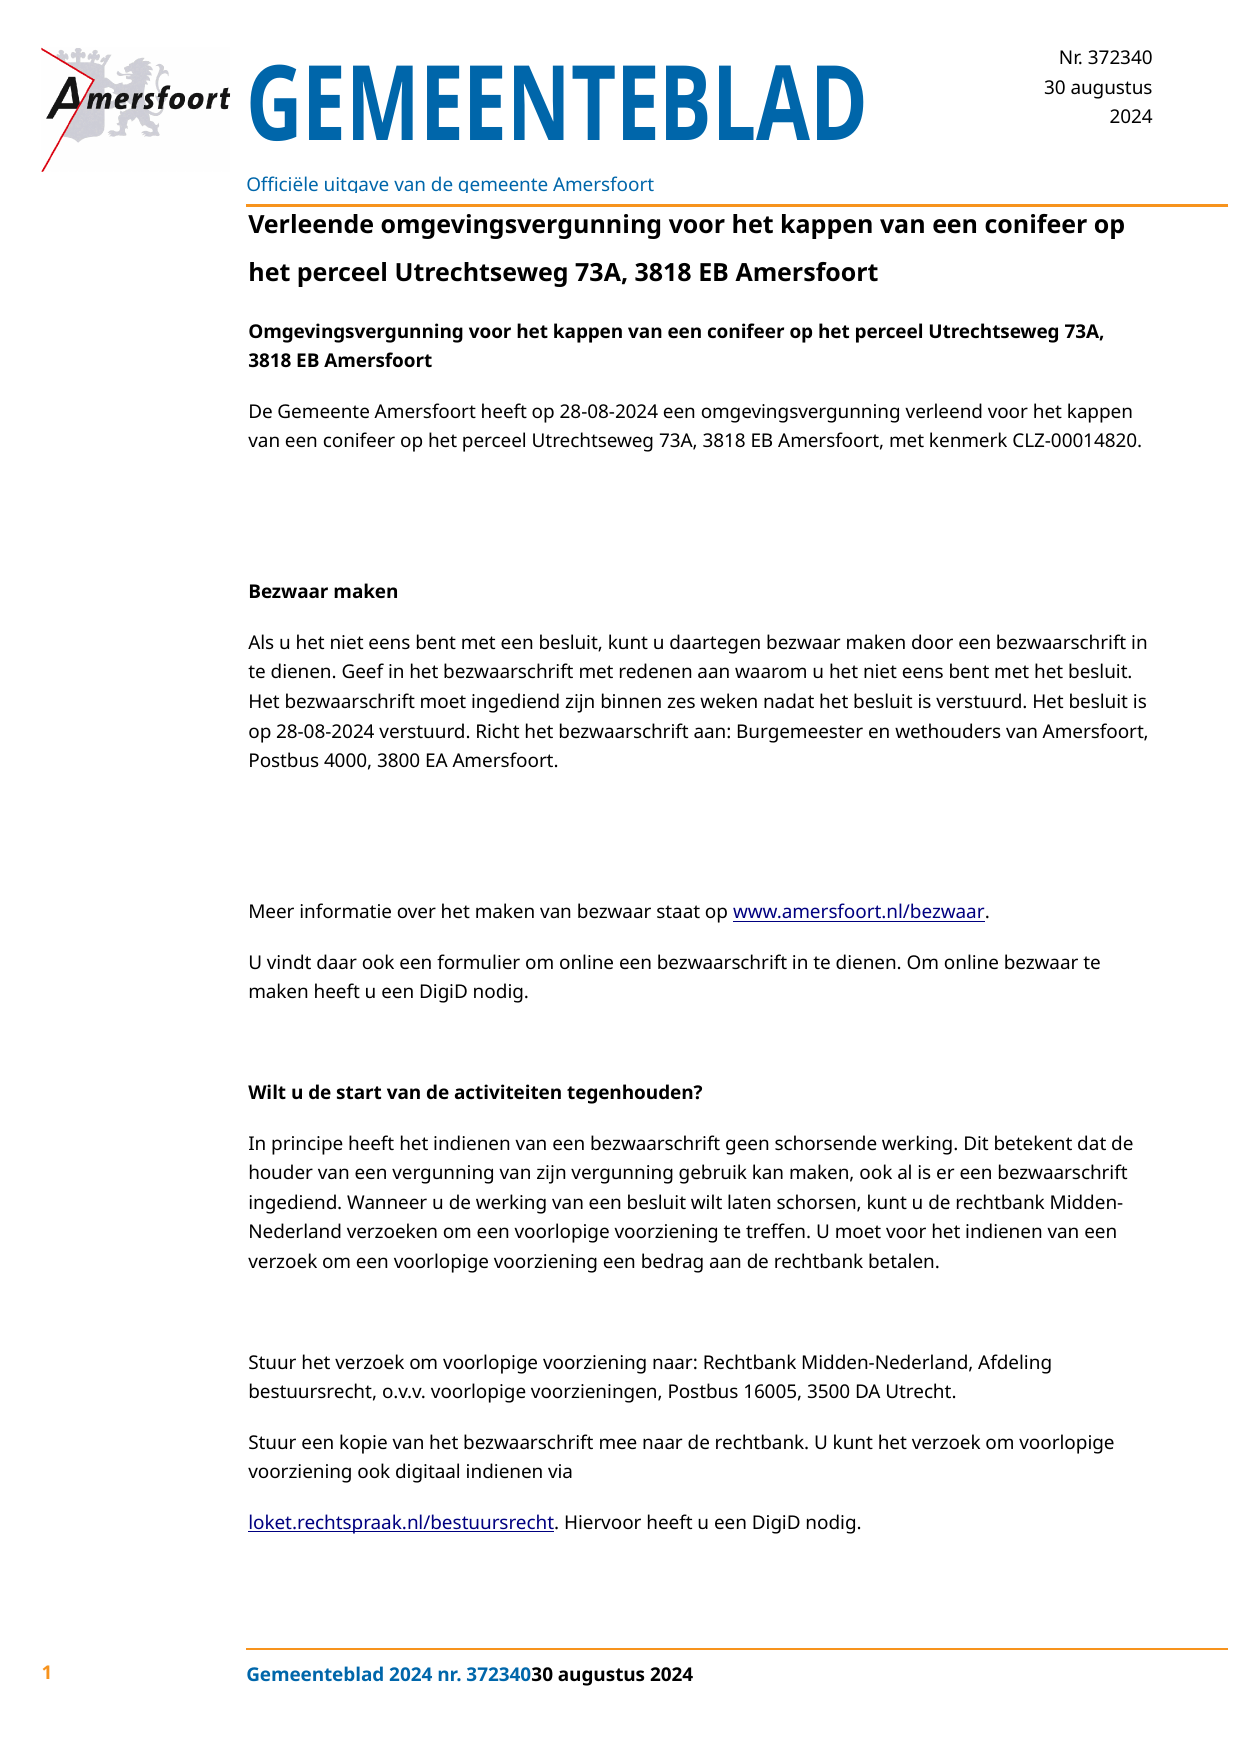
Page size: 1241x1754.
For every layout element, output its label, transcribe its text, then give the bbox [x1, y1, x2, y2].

text Verleende omgevingsvergunning voor het kappen van een conifeer op het perceel Utrechtseweg 73A, 3818 EB Amersfoort [248, 207, 1152, 288]
text Meer informatie over het maken van bezwaar staat op www.amersfoort.nl/bezwaar. [248, 899, 1152, 924]
text Wilt u de start van de activiteiten tegenhouden? [248, 1079, 1152, 1105]
text In principe heeft het indienen van een bezwaarschrift geen schorsende werking. Dit betekent dat de houder van een vergunning van zijn vergunning gebruik kan maken, ook al is er een bezwaarschrift ingediend. Wanneer u de werking van een besluit wilt laten schorsen, kunt u de rechtbank Midden-Nederland verzoeken om een voorlopige voorziening te treffen. U moet voor het indienen van een verzoek om een voorlopige voorziening een bedrag aan de rechtbank betalen. [248, 1130, 1152, 1274]
text De Gemeente Amersfoort heeft op 28-08-2024 een omgevingsvergunning verleend voor het kappen van een conifeer op het perceel Utrechtseweg 73A, 3818 EB Amersfoort, met kenmerk CLZ-00014820. [248, 398, 1152, 453]
text Stuur een kopie van het bezwaarschrift mee naar de rechtbank. U kunt het verzoek om voorlopige voorziening ook digitaal indienen via [248, 1429, 1152, 1484]
picture [41, 47, 231, 172]
text Omgevingsvergunning voor het kappen van een conifeer op het perceel Utrechtseweg 73A, 3818 EB Amersfoort [248, 318, 1152, 373]
text Stuur het verzoek om voorlopige voorziening naar: Rechtbank Midden-Nederland, Afdeling bestuursrecht, o.v.v. voorlopige voorzieningen, Postbus 16005, 3500 DA Utrecht. [248, 1349, 1152, 1404]
text Bezwaar maken [248, 579, 1152, 604]
text U vindt daar ook een formulier om online een bezwaarschrift in te dienen. Om online bezwaar te maken heeft u een DigiD nodig. [248, 949, 1152, 1004]
text loket.rechtspraak.nl/bestuursrecht. Hiervoor heeft u een DigiD nodig. [248, 1509, 1152, 1535]
text Als u het niet eens bent met een besluit, kunt u daartegen bezwaar maken door een bezwaarschrift in te dienen. Geef in het bezwaarschrift met redenen aan waarom u het niet eens bent met het besluit. Het bezwaarschrift moet ingediend zijn binnen zes weken nadat het besluit is verstuurd. Het besluit is op 28-08-2024 verstuurd. Richt het bezwaarschrift aan: Burgemeester en wethouders van Amersfoort, Postbus 4000, 3800 EA Amersfoort. [248, 629, 1152, 773]
